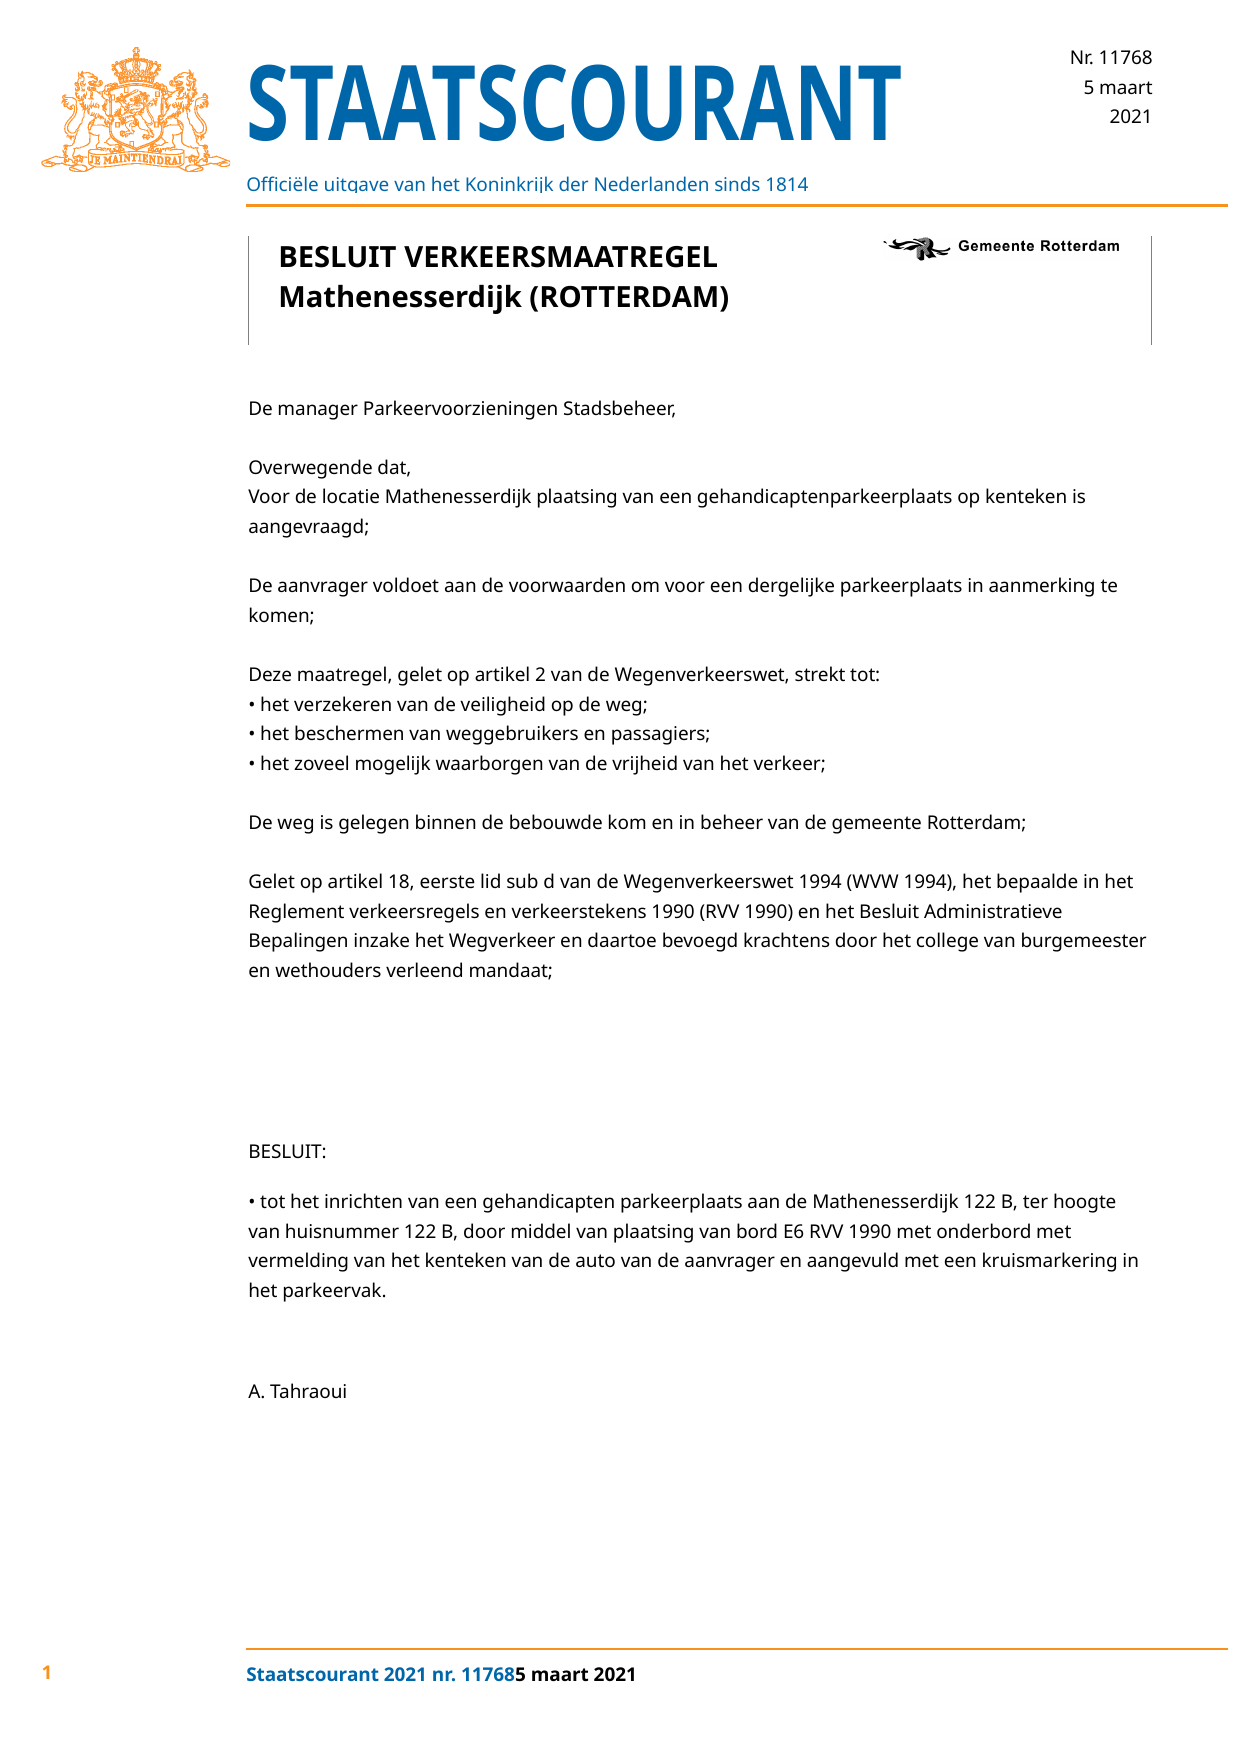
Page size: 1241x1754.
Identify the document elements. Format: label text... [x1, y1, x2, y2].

picture [41, 47, 231, 172]
text A. Tahraoui [248, 1378, 1152, 1404]
text • het zoveel mogelijk waarborgen van de vrijheid van het verkeer; [248, 750, 1152, 776]
text • tot het inrichten van een gehandicapten parkeerplaats aan de Mathenesserdijk 122 B, ter hoogte van huisnummer 122 B, door middel van plaatsing van bord E6 RVV 1990 met onderbord met vermelding van het kenteken van de auto van de aanvrager en aangevuld met een kruismarkering in het parkeervak. [248, 1188, 1152, 1303]
table_header [850, 236, 1151, 345]
picture [882, 236, 1119, 261]
text • het beschermen van weggebruikers en passagiers; [248, 720, 1152, 746]
text Gelet op artikel 18, eerste lid sub d van de Wegenverkeerswet 1994 (WVW 1994), het bepaalde in het Reglement verkeersregels en verkeerstekens 1990 (RVV 1990) en het Besluit Administratieve Bepalingen inzake het Wegverkeer en daartoe bevoegd krachtens door het college van burgemeester en wethouders verleend mandaat; [248, 868, 1152, 983]
text De aanvrager voldoet aan de voorwaarden om voor een dergelijke parkeerplaats in aanmerking te komen; [248, 572, 1152, 628]
text Deze maatregel, gelet op artikel 2 van de Wegenverkeerswet, strekt tot: [248, 661, 1152, 687]
text • het verzekeren van de veiligheid op de weg; [248, 691, 1152, 717]
text De weg is gelegen binnen de bebouwde kom en in beheer van de gemeente Rotterdam; [248, 809, 1152, 835]
text Overwegende dat, [248, 454, 1152, 480]
text BESLUIT: [248, 1138, 1152, 1164]
text Voor de locatie Mathenesserdijk plaatsing van een gehandicaptenparkeerplaats op kenteken is aangevraagd; [248, 484, 1152, 539]
text De manager Parkeervoorzieningen Stadsbeheer, [248, 395, 1152, 421]
table_header BESLUIT VERKEERSMAATREGEL Mathenesserdijk (ROTTERDAM) [249, 236, 850, 345]
